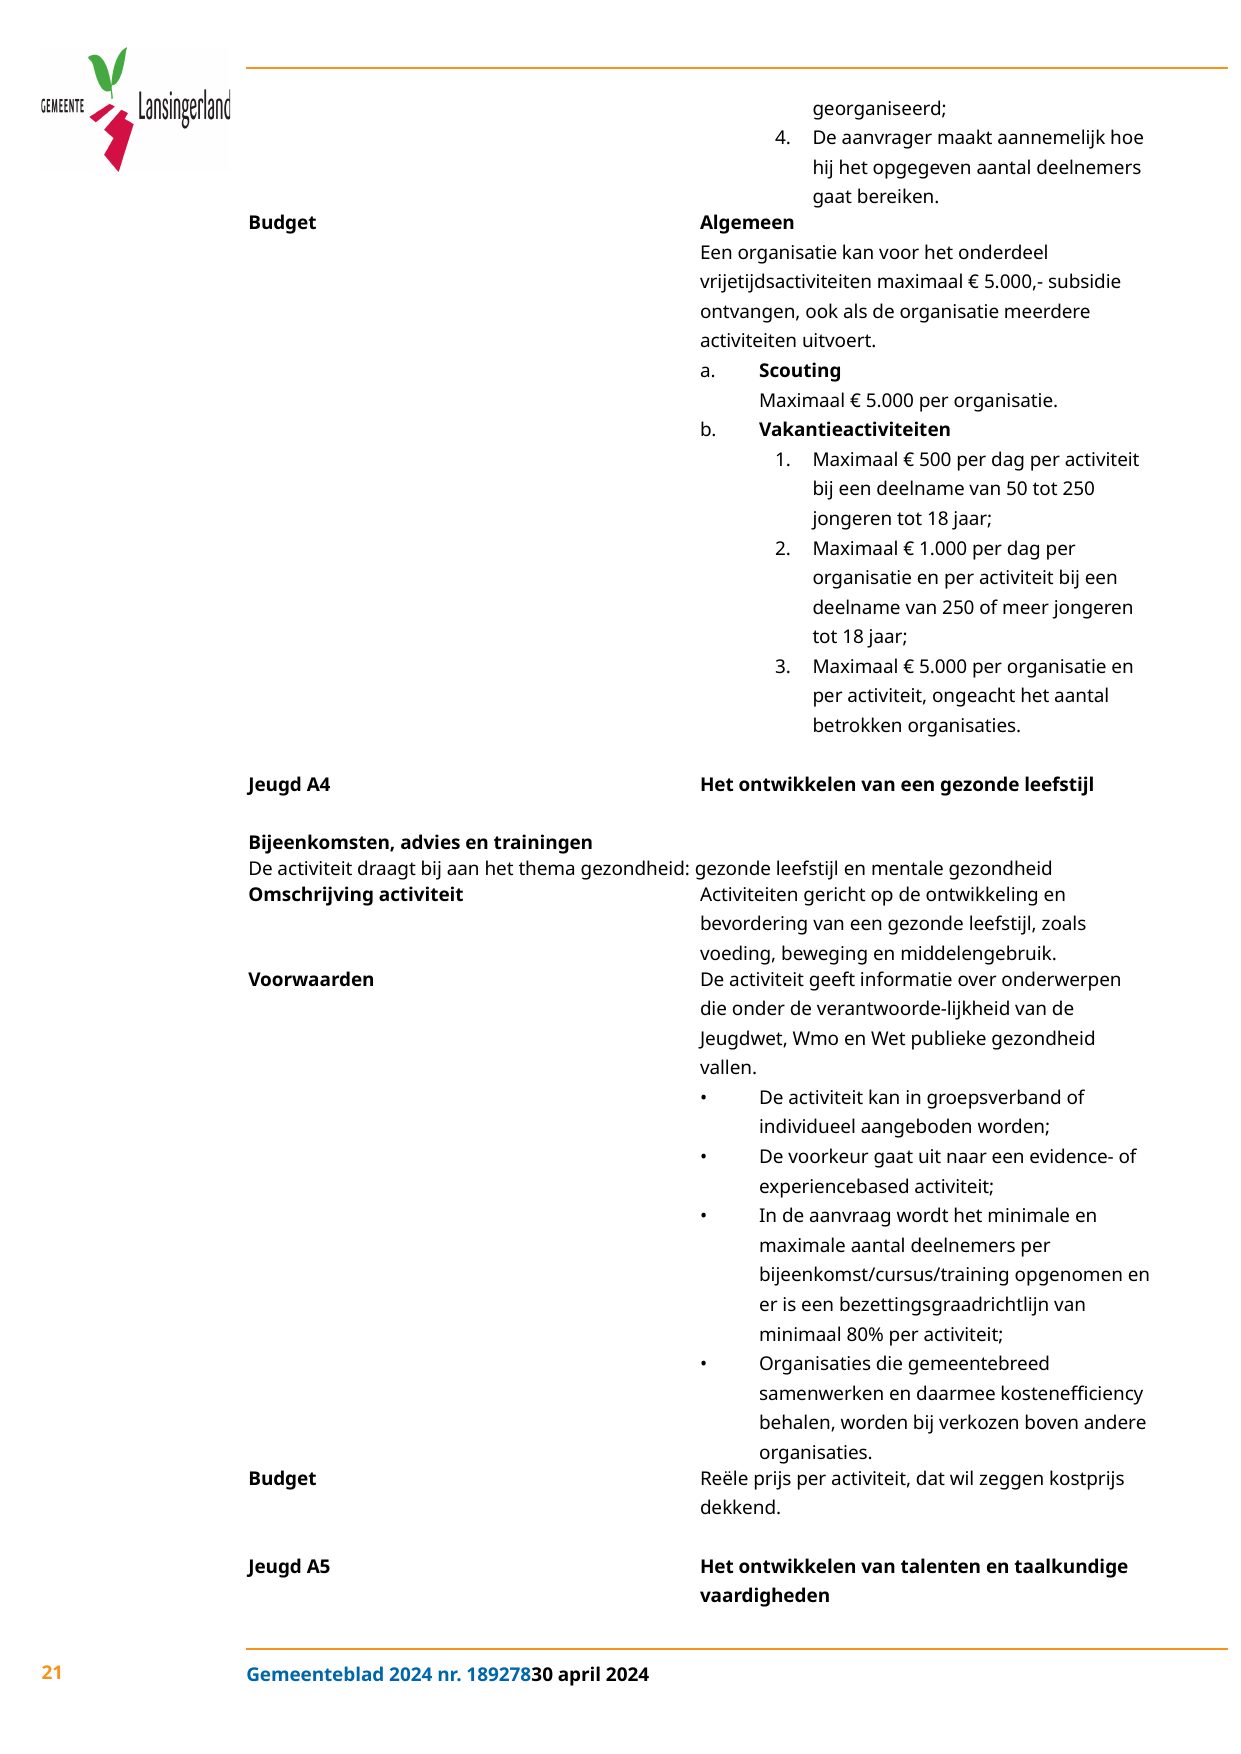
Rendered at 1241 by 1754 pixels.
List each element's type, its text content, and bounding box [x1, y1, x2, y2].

table_header Jeugd A4 [248, 771, 700, 797]
table_cell Voorwaarden [248, 966, 700, 1465]
table_cell Algemeen Een organisatie kan voor het onderdeel vrijetijdsactiviteiten maximaal € 5.000,- subsidie ontvangen, ook als de organisatie meerdere activiteiten uitvoert. Scouting Maximaal € 5.000 per organisatie. Vakantieactiviteiten Maximaal € 500 per dag per activiteit bij een deelname van 50 tot 250 jongeren tot 18 jaar; Maximaal € 1.000 per dag per organisatie en per activiteit bij een deelname van 250 of meer jongeren tot 18 jaar; Maximaal € 5.000 per organisatie en per activiteit, ongeacht het aantal betrokken organisaties. [700, 209, 1152, 738]
table_cell De activiteit geeft informatie over onderwerpen die onder de verantwoorde-lijkheid van de Jeugdwet, Wmo en Wet publieke gezondheid vallen. De activiteit kan in groepsverband of individueel aangeboden worden; De voorkeur gaat uit naar een evidence- of experiencebased activiteit; In de aanvraag wordt het minimale en maximale aantal deelnemers per bijeenkomst/cursus/training opgenomen en er is een bezettingsgraadrichtlijn van minimaal 80% per activiteit; Organisaties die gemeentebreed samenwerken en daarmee kostenefficiency behalen, worden bij verkozen boven andere organisaties. [700, 966, 1152, 1465]
table_header Jeugd A5 [248, 1553, 700, 1608]
table_header Het ontwikkelen van talenten en taalkundige vaardigheden [700, 1553, 1152, 1608]
table_header Het ontwikkelen van een gezonde leefstijl [700, 771, 1152, 797]
table_cell De activiteit draagt bij aan het thema gezondheid: gezonde leefstijl en mentale gezondheid [248, 855, 1152, 881]
picture [41, 47, 231, 172]
table_cell Budget [248, 209, 700, 738]
table_cell [248, 95, 700, 209]
table_cell Reële prijs per activiteit, dat wil zeggen kostprijs dekkend. [700, 1465, 1152, 1520]
table_header Bijeenkomsten, advies en trainingen [248, 830, 1152, 855]
table_cell georganiseerd; De aanvrager maakt aannemelijk hoe hij het opgegeven aantal deelnemers gaat bereiken. [700, 95, 1152, 209]
table_cell Activiteiten gericht op de ontwikkeling en bevordering van een gezonde leefstijl, zoals voeding, beweging en middelengebruik. [700, 881, 1152, 966]
table_cell Budget [248, 1465, 700, 1520]
table_cell Omschrijving activiteit [248, 881, 700, 966]
